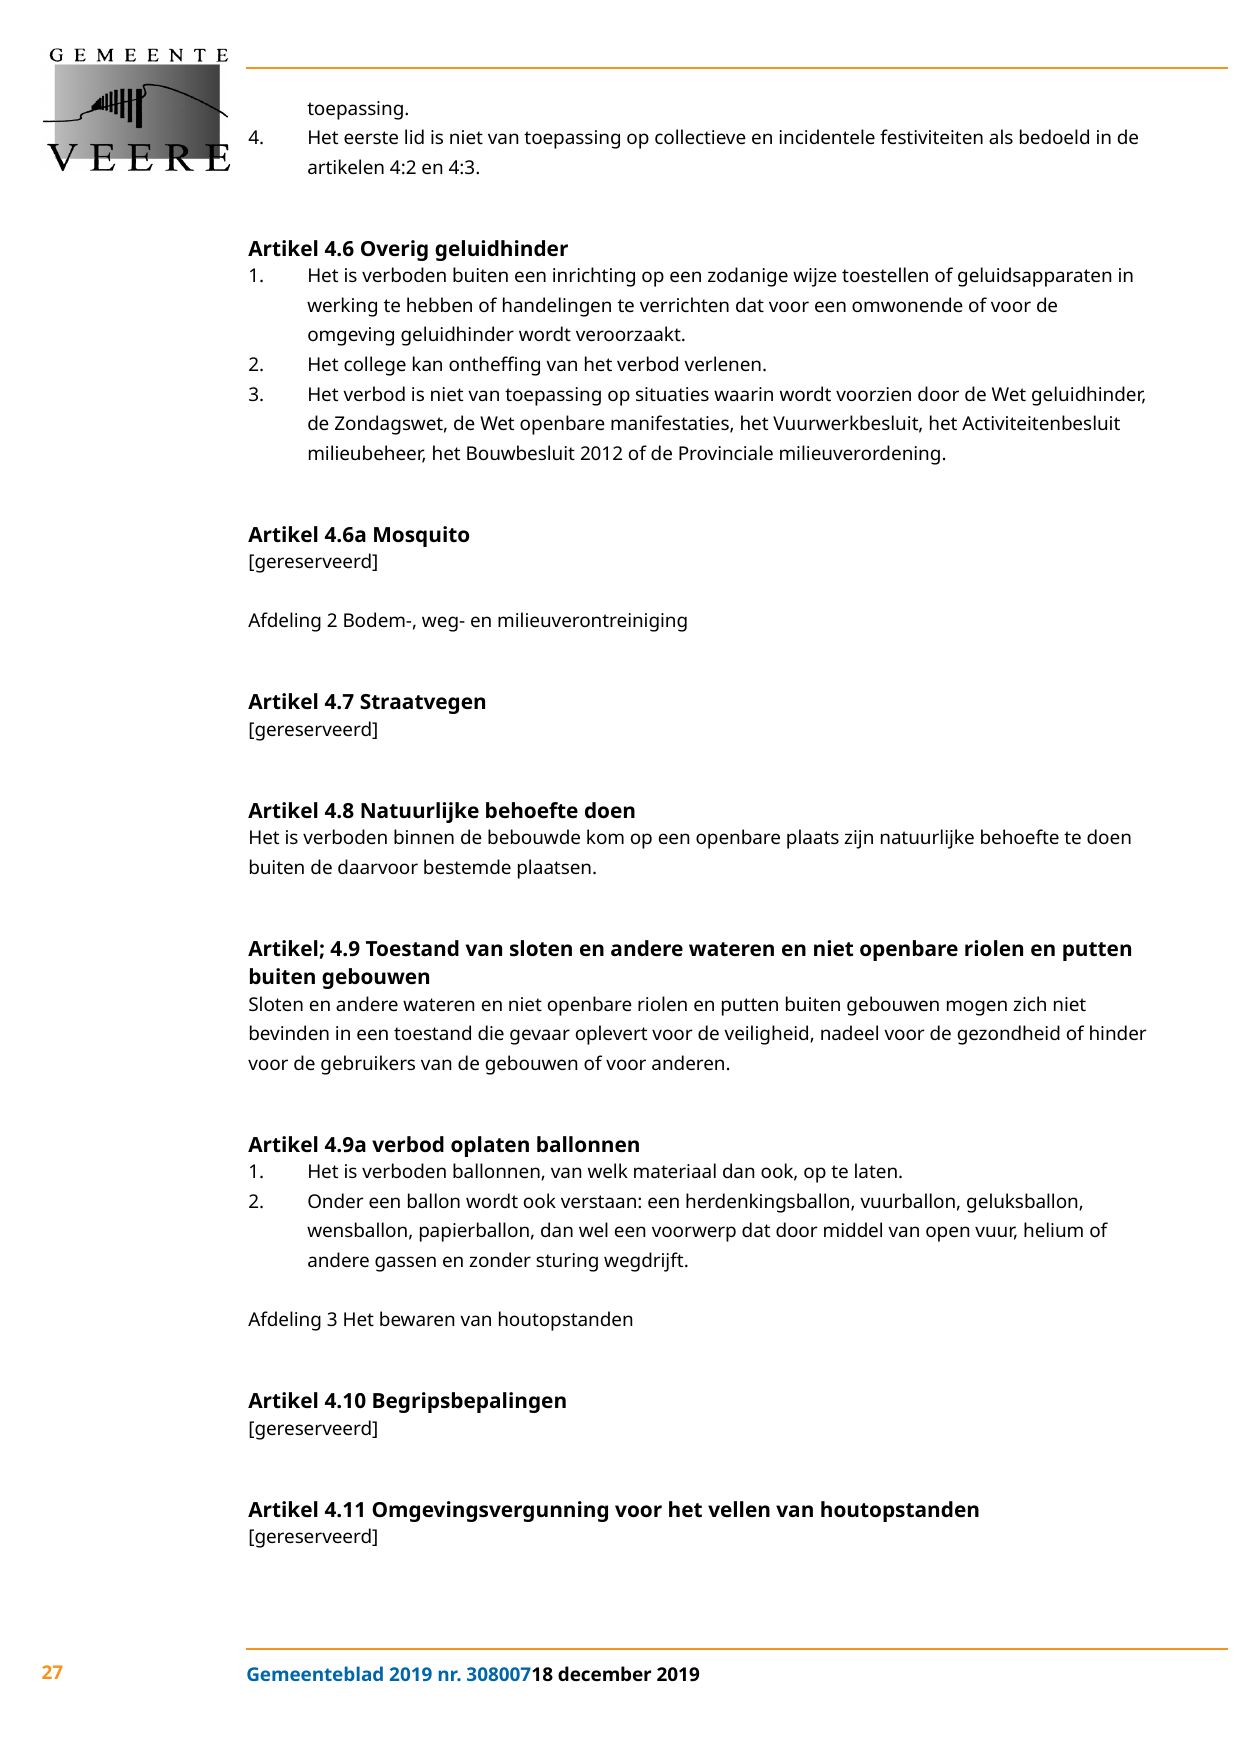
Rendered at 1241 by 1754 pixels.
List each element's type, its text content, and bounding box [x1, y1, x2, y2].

list Het is verboden ballonnen, van welk materiaal dan ook, op te laten. [248, 1158, 1152, 1184]
text Afdeling 2 Bodem-, weg- en milieuverontreiniging [248, 607, 1152, 633]
text Artikel 4.6 Overig geluidhinder [248, 234, 1152, 262]
text [gereserveerd] [248, 1523, 1152, 1549]
text Artikel 4.6a Mosquito [248, 520, 1152, 548]
list Het eerste lid is niet van toepassing op collectieve en incidentele festiviteiten als bedoeld in de artikelen 4:2 en 4:3. [248, 124, 1152, 180]
text Afdeling 3 Het bewaren van houtopstanden [248, 1306, 1152, 1332]
picture [41, 47, 231, 172]
text Artikel 4.10 Begripsbepalingen [248, 1386, 1152, 1415]
text Artikel 4.7 Straatvegen [248, 687, 1152, 716]
text Artikel; 4.9 Toestand van sloten en andere wateren en niet openbare riolen en putten buiten gebouwen [248, 934, 1152, 991]
list Het college kan ontheffing van het verbod verlenen. [248, 351, 1152, 377]
text Artikel 4.9a verbod oplaten ballonnen [248, 1130, 1152, 1158]
list Het verbod is niet van toepassing op situaties waarin wordt voorzien door de Wet geluidhinder, de Zondagswet, de Wet openbare manifestaties, het Vuurwerkbesluit, het Activiteitenbesluit milieubeheer, het Bouwbesluit 2012 of de Provinciale milieuverordening. [248, 381, 1152, 466]
text [gereserveerd] [248, 1415, 1152, 1441]
list Onder een ballon wordt ook verstaan: een herdenkingsballon, vuurballon, geluksballon, wensballon, papierballon, dan wel een voorwerp dat door middel van open vuur, helium of andere gassen en zonder sturing wegdrijft. [248, 1188, 1152, 1273]
text Sloten en andere wateren en niet openbare riolen en putten buiten gebouwen mogen zich niet bevinden in een toestand die gevaar oplevert voor de veiligheid, nadeel voor de gezondheid of hinder voor de gebruikers van de gebouwen of voor anderen. [248, 991, 1152, 1076]
list Het is verboden buiten een inrichting op een zodanige wijze toestellen of geluidsapparaten in werking te hebben of handelingen te verrichten dat voor een omwonende of voor de omgeving geluidhinder wordt veroorzaakt. [248, 262, 1152, 347]
list toepassing. [248, 95, 1152, 121]
text Het is verboden binnen de bebouwde kom op een openbare plaats zijn natuurlijke behoefte te doen buiten de daarvoor bestemde plaatsen. [248, 824, 1152, 880]
text Artikel 4.11 Omgevingsvergunning voor het vellen van houtopstanden [248, 1495, 1152, 1523]
text [gereserveerd] [248, 548, 1152, 574]
text Artikel 4.8 Natuurlijke behoefte doen [248, 796, 1152, 824]
text [gereserveerd] [248, 716, 1152, 742]
